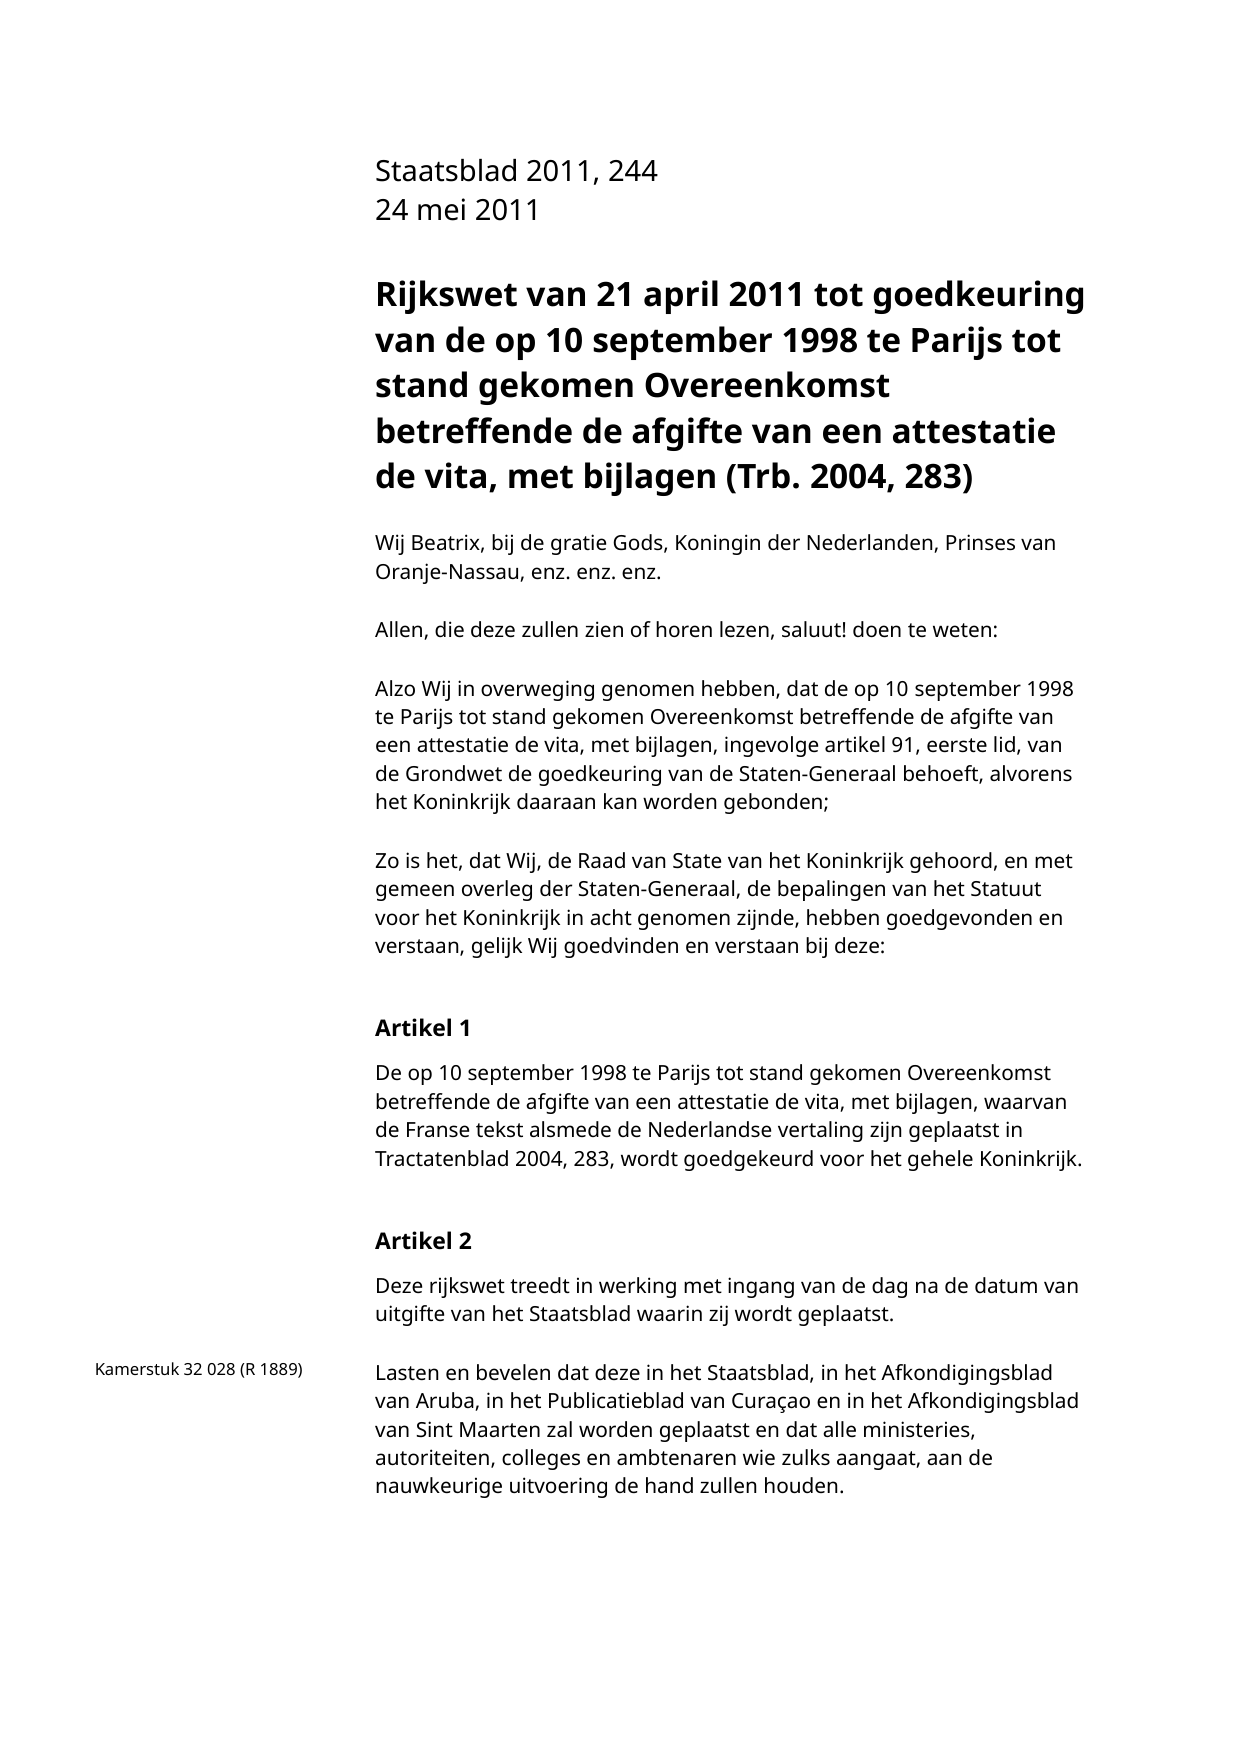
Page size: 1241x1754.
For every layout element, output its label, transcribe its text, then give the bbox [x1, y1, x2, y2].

text Kamerstuk 32 028 (R 1889) [94, 1358, 328, 1381]
subtitle Artikel 2 [375, 1225, 1090, 1256]
text De op 10 september 1998 te Parijs tot stand gekomen Overeenkomst betreffende de afgifte van een attestatie de vita, met bijlagen, waarvan de Franse tekst alsmede de Nederlandse vertaling zijn geplaatst in Tractatenblad 2004, 283, wordt goedgekeurd voor het gehele Koninkrijk. [375, 1058, 1090, 1172]
text Zo is het, dat Wij, de Raad van State van het Koninkrijk gehoord, en met gemeen overleg der Staten-Generaal, de bepalingen van het Statuut voor het Koninkrijk in acht genomen zijnde, hebben goedgevonden en verstaan, gelijk Wij goedvinden en verstaan bij deze: [375, 846, 1090, 960]
text Lasten en bevelen dat deze in het Staatsblad, in het Afkondigingsblad van Aruba, in het Publicatieblad van Curaçao en in het Afkondigingsblad van Sint Maarten zal worden geplaatst en dat alle ministeries, autoriteiten, colleges en ambtenaren wie zulks aangaat, aan de nauwkeurige uitvoering de hand zullen houden. [375, 1358, 1090, 1500]
text Staatsblad 2011, 244 [375, 150, 1090, 190]
text Deze rijkswet treedt in werking met ingang van de dag na de datum van uitgifte van het Staatsblad waarin zij wordt geplaatst. [375, 1271, 1090, 1328]
text 24 mei 2011 [375, 190, 1090, 229]
text Alzo Wij in overweging genomen hebben, dat de op 10 september 1998 te Parijs tot stand gekomen Overeenkomst betreffende de afgifte van een attestatie de vita, met bijlagen, ingevolge artikel 91, eerste lid, van de Grondwet de goedkeuring van de Staten-Generaal behoeft, alvorens het Koninkrijk daaraan kan worden gebonden; [375, 674, 1090, 816]
text Wij Beatrix, bij de gratie Gods, Koningin der Nederlanden, Prinses van Oranje-Nassau, enz. enz. enz. [375, 528, 1090, 585]
subtitle Artikel 1 [375, 1012, 1090, 1043]
subtitle Rijkswet van 21 april 2011 tot goedkeuring van de op 10 september 1998 te Parijs tot stand gekomen Overeenkomst betreffende de afgifte van een attestatie de vita, met bijlagen (Trb. 2004, 283) [375, 271, 1090, 498]
text Allen, die deze zullen zien of horen lezen, saluut! doen te weten: [375, 615, 1090, 644]
